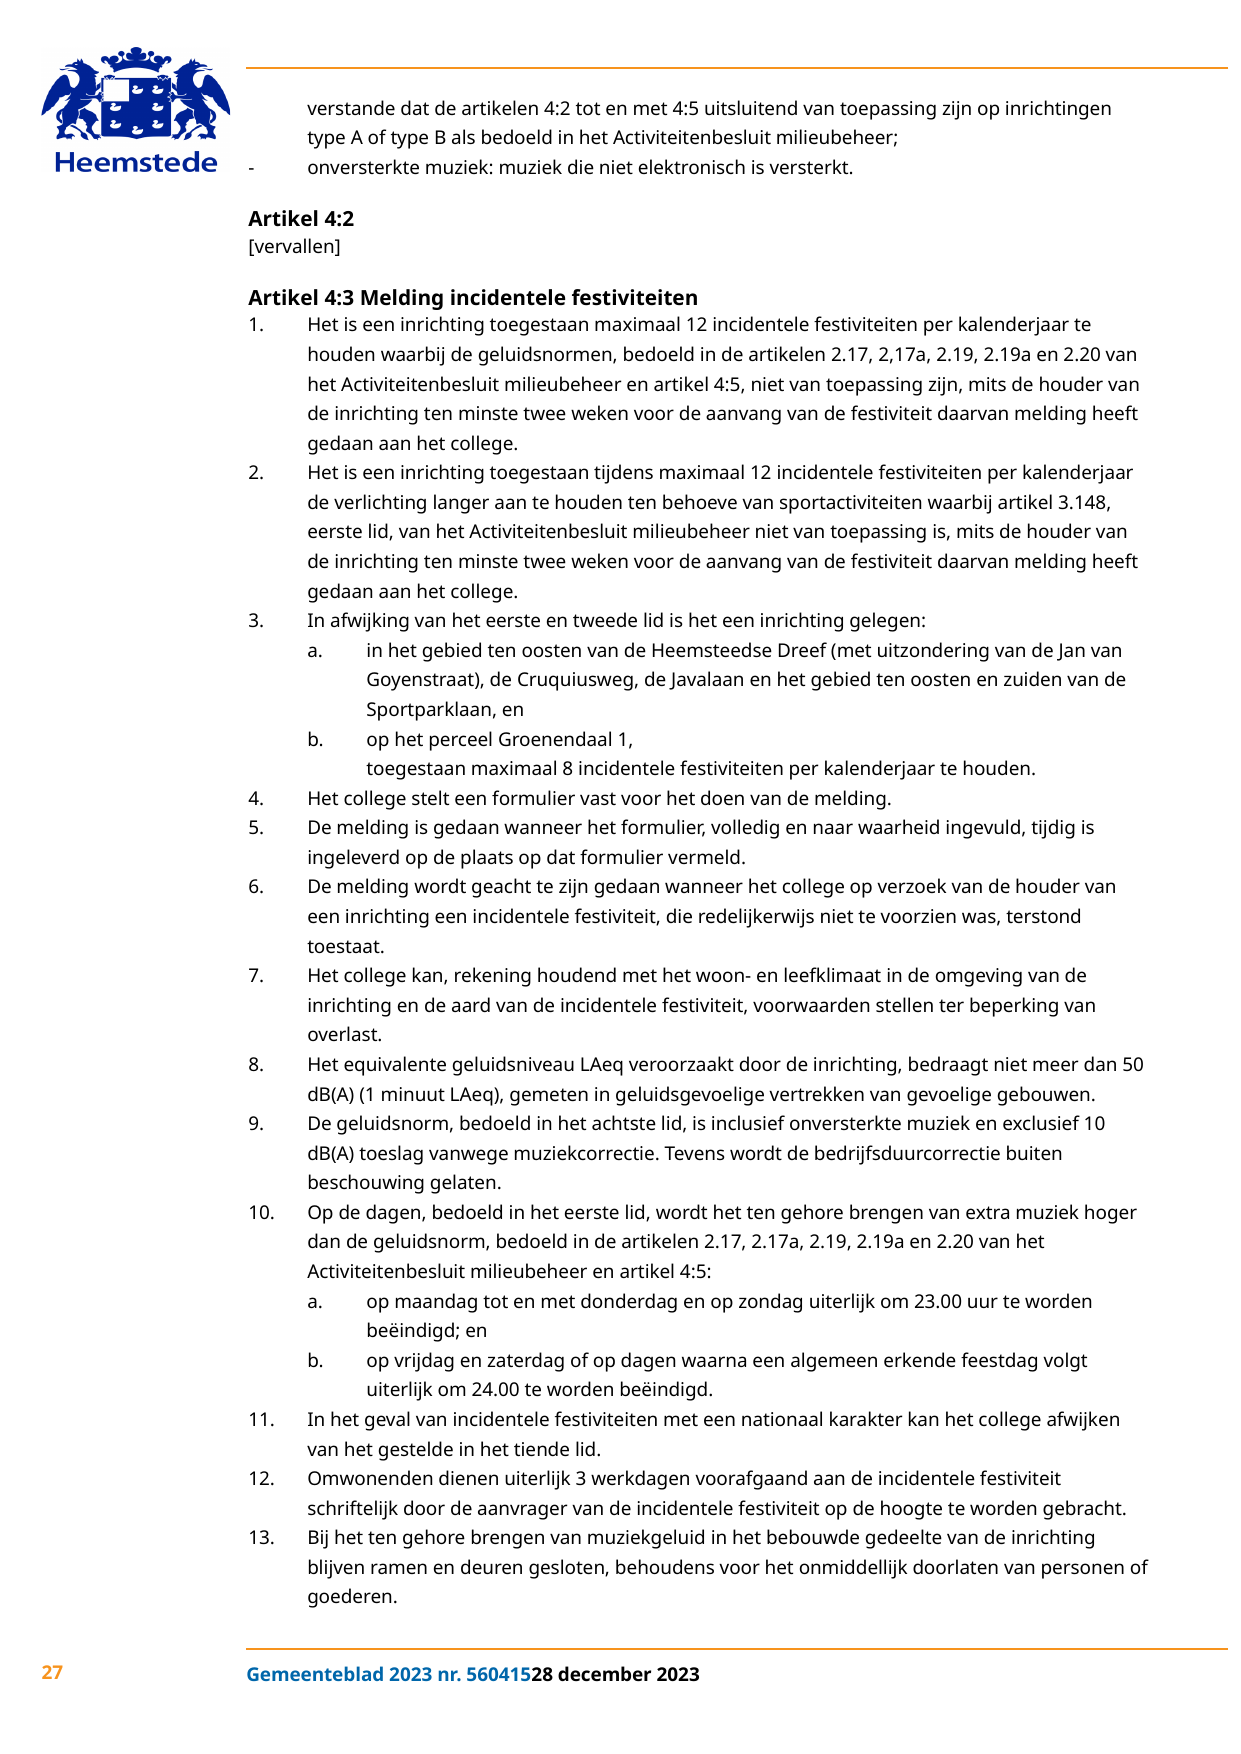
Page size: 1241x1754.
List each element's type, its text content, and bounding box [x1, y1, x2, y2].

list In het geval van incidentele festiviteiten met een nationaal karakter kan het college afwijken van het gestelde in het tiende lid. [248, 1406, 1152, 1462]
list De melding wordt geacht te zijn gedaan wanneer het college op verzoek van de houder van een inrichting een incidentele festiviteit, die redelijkerwijs niet te voorzien was, terstond toestaat. [248, 874, 1152, 959]
list op het perceel Groenendaal 1, [307, 726, 1152, 752]
list Het college kan, rekening houdend met het woon- en leefklimaat in de omgeving van de inrichting en de aard van de incidentele festiviteit, voorwaarden stellen ter beperking van overlast. [248, 962, 1152, 1047]
list op vrijdag en zaterdag of op dagen waarna een algemeen erkende feestdag volgt uiterlijk om 24.00 te worden beëindigd. [307, 1347, 1152, 1402]
text Artikel 4:3 Melding incidentele festiviteiten [248, 283, 1152, 312]
list onversterkte muziek: muziek die niet elektronisch is versterkt. [248, 154, 1152, 180]
list in het gebied ten oosten van de Heemsteedse Dreef (met uitzondering van de Jan van Goyenstraat), de Cruquiusweg, de Javalaan en het gebied ten oosten en zuiden van de Sportparklaan, en [307, 637, 1152, 722]
list op maandag tot en met donderdag en op zondag uiterlijk om 23.00 uur te worden beëindigd; en [307, 1288, 1152, 1343]
list Het is een inrichting toegestaan tijdens maximaal 12 incidentele festiviteiten per kalenderjaar de verlichting langer aan te houden ten behoeve van sportactiviteiten waarbij artikel 3.148, eerste lid, van het Activiteitenbesluit milieubeheer niet van toepassing is, mits de houder van de inrichting ten minste twee weken voor de aanvang van de festiviteit daarvan melding heeft gedaan aan het college. [248, 459, 1152, 604]
picture [41, 47, 231, 172]
list De melding is gedaan wanneer het formulier, volledig en naar waarheid ingevuld, tijdig is ingeleverd op de plaats op dat formulier vermeld. [248, 814, 1152, 870]
list verstande dat de artikelen 4:2 tot en met 4:5 uitsluitend van toepassing zijn op inrichtingen type A of type B als bedoeld in het Activiteitenbesluit milieubeheer; [248, 95, 1152, 150]
list Het equivalente geluidsniveau LAeq veroorzaakt door de inrichting, bedraagt niet meer dan 50 dB(A) (1 minuut LAeq), gemeten in geluidsgevoelige vertrekken van gevoelige gebouwen. [248, 1051, 1152, 1107]
list Omwonenden dienen uiterlijk 3 werkdagen voorafgaand aan de incidentele festiviteit schriftelijk door de aanvrager van de incidentele festiviteit op de hoogte te worden gebracht. [248, 1465, 1152, 1521]
list In afwijking van het eerste en tweede lid is het een inrichting gelegen: [248, 607, 1152, 633]
list Op de dagen, bedoeld in het eerste lid, wordt het ten gehore brengen van extra muziek hoger dan de geluidsnorm, bedoeld in de artikelen 2.17, 2.17a, 2.19, 2.19a en 2.20 van het Activiteitenbesluit milieubeheer en artikel 4:5: [248, 1199, 1152, 1284]
text [vervallen] [248, 233, 1152, 258]
list De geluidsnorm, bedoeld in het achtste lid, is inclusief onversterkte muziek en exclusief 10 dB(A) toeslag vanwege muziekcorrectie. Tevens wordt de bedrijfsduurcorrectie buiten beschouwing gelaten. [248, 1110, 1152, 1195]
list Het is een inrichting toegestaan maximaal 12 incidentele festiviteiten per kalenderjaar te houden waarbij de geluidsnormen, bedoeld in de artikelen 2.17, 2,17a, 2.19, 2.19a en 2.20 van het Activiteitenbesluit milieubeheer en artikel 4:5, niet van toepassing zijn, mits de houder van de inrichting ten minste twee weken voor de aanvang van de festiviteit daarvan melding heeft gedaan aan het college. [248, 312, 1152, 456]
list Het college stelt een formulier vast voor het doen van de melding. [248, 785, 1152, 811]
list Bij het ten gehore brengen van muziekgeluid in het bebouwde gedeelte van de inrichting blijven ramen en deuren gesloten, behoudens voor het onmiddellijk doorlaten van personen of goederen. [248, 1524, 1152, 1609]
text Artikel 4:2 [248, 204, 1152, 233]
list toegestaan maximaal 8 incidentele festiviteiten per kalenderjaar te houden. [307, 755, 1152, 781]
